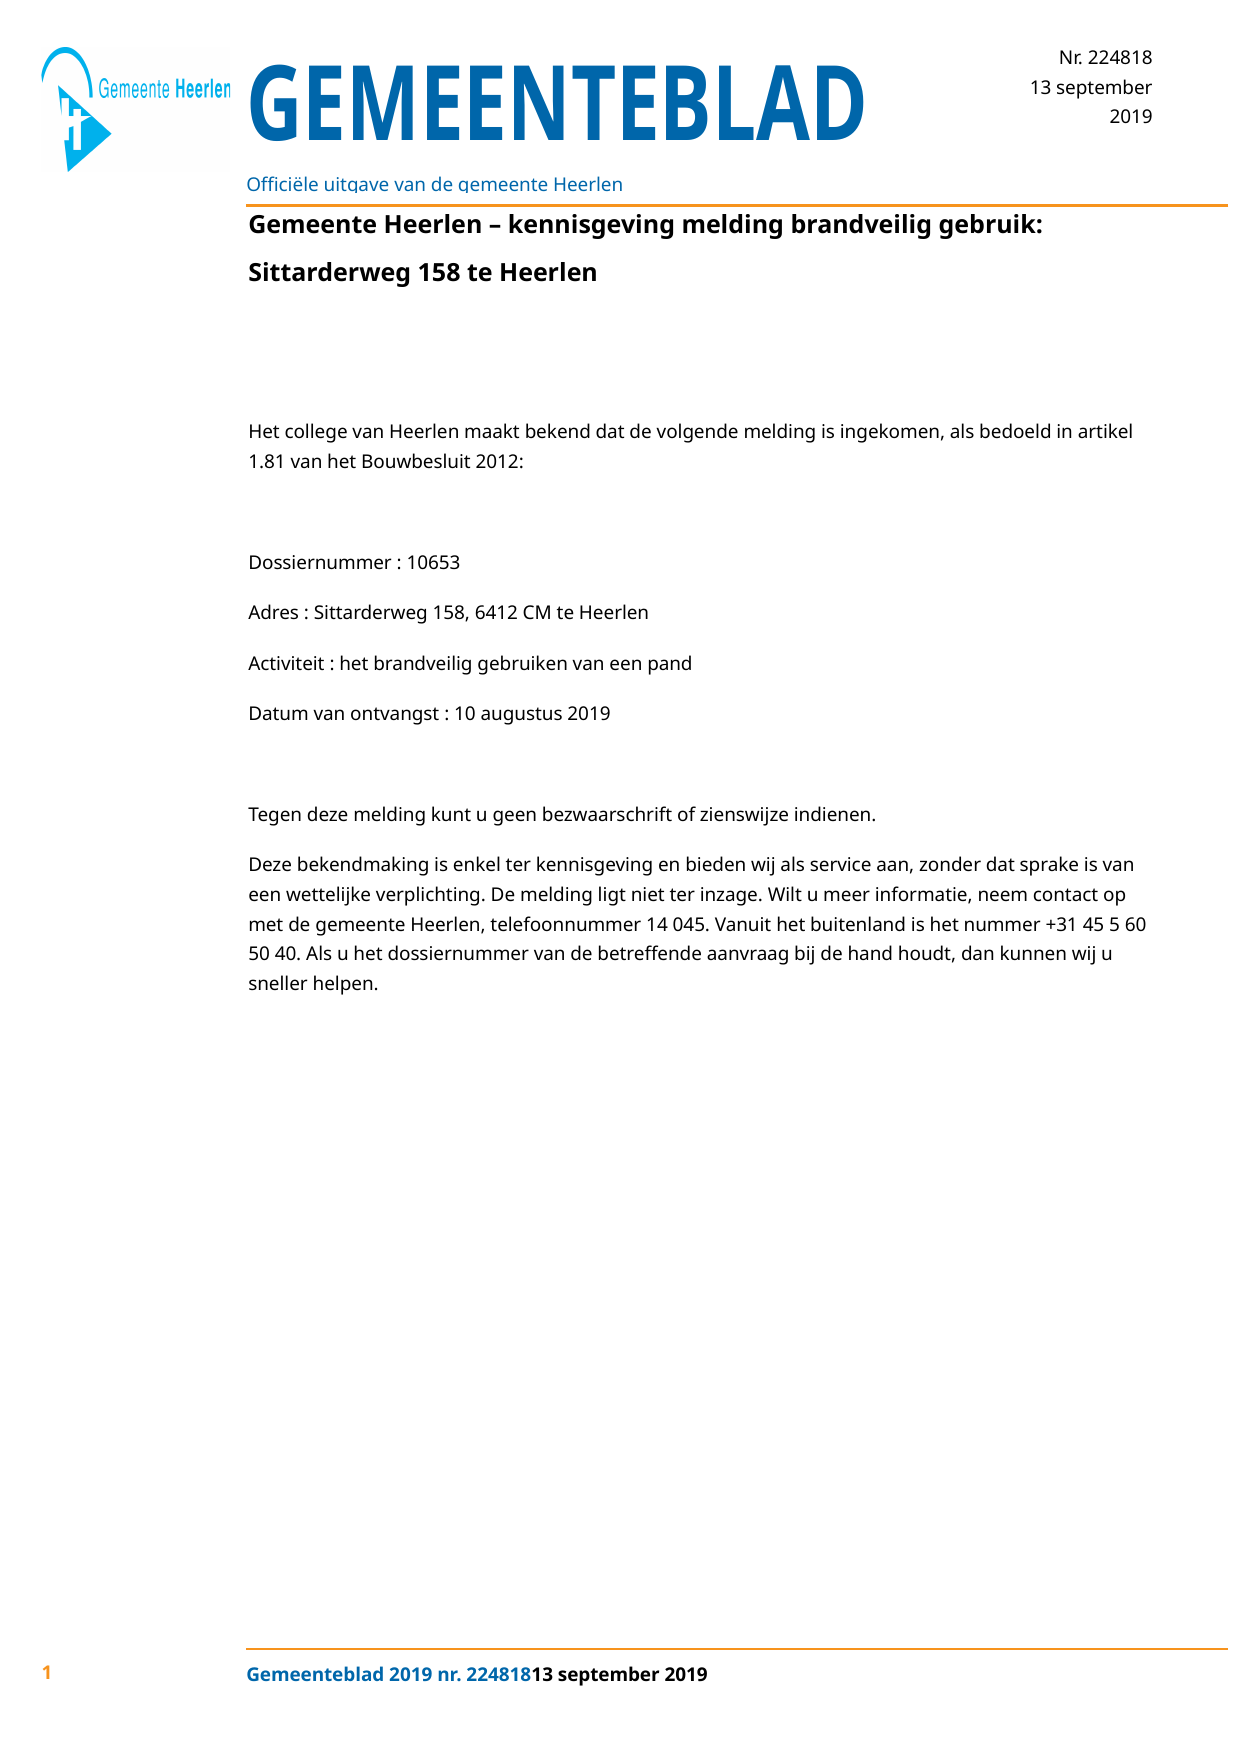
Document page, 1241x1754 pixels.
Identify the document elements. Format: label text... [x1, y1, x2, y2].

text Deze bekendmaking is enkel ter kennisgeving en bieden wij als service aan, zonder dat sprake is van een wettelijke verplichting. De melding ligt niet ter inzage. Wilt u meer informatie, neem contact op met de gemeente Heerlen, telefoonnummer 14 045. Vanuit het buitenland is het nummer +31 45 5 60 50 40. Als u het dossiernummer van de betreffende aanvraag bij de hand houdt, dan kunnen wij u sneller helpen. [248, 852, 1152, 996]
text Dossiernummer : 10653 [248, 549, 1152, 575]
text Activiteit : het brandveilig gebruiken van een pand [248, 650, 1152, 676]
picture [41, 47, 231, 172]
picture [41, 47, 58, 70]
text Gemeente Heerlen – kennisgeving melding brandveilig gebruik: Sittarderweg 158 te Heerlen [248, 207, 1152, 288]
text Adres : Sittarderweg 158, 6412 CM te Heerlen [248, 599, 1152, 625]
text Het college van Heerlen maakt bekend dat de volgende melding is ingekomen, als bedoeld in artikel 1.81 van het Bouwbesluit 2012: [248, 419, 1152, 474]
text Tegen deze melding kunt u geen bezwaarschrift of zienswijze indienen. [248, 801, 1152, 827]
text Datum van ontvangst : 10 augustus 2019 [248, 700, 1152, 726]
